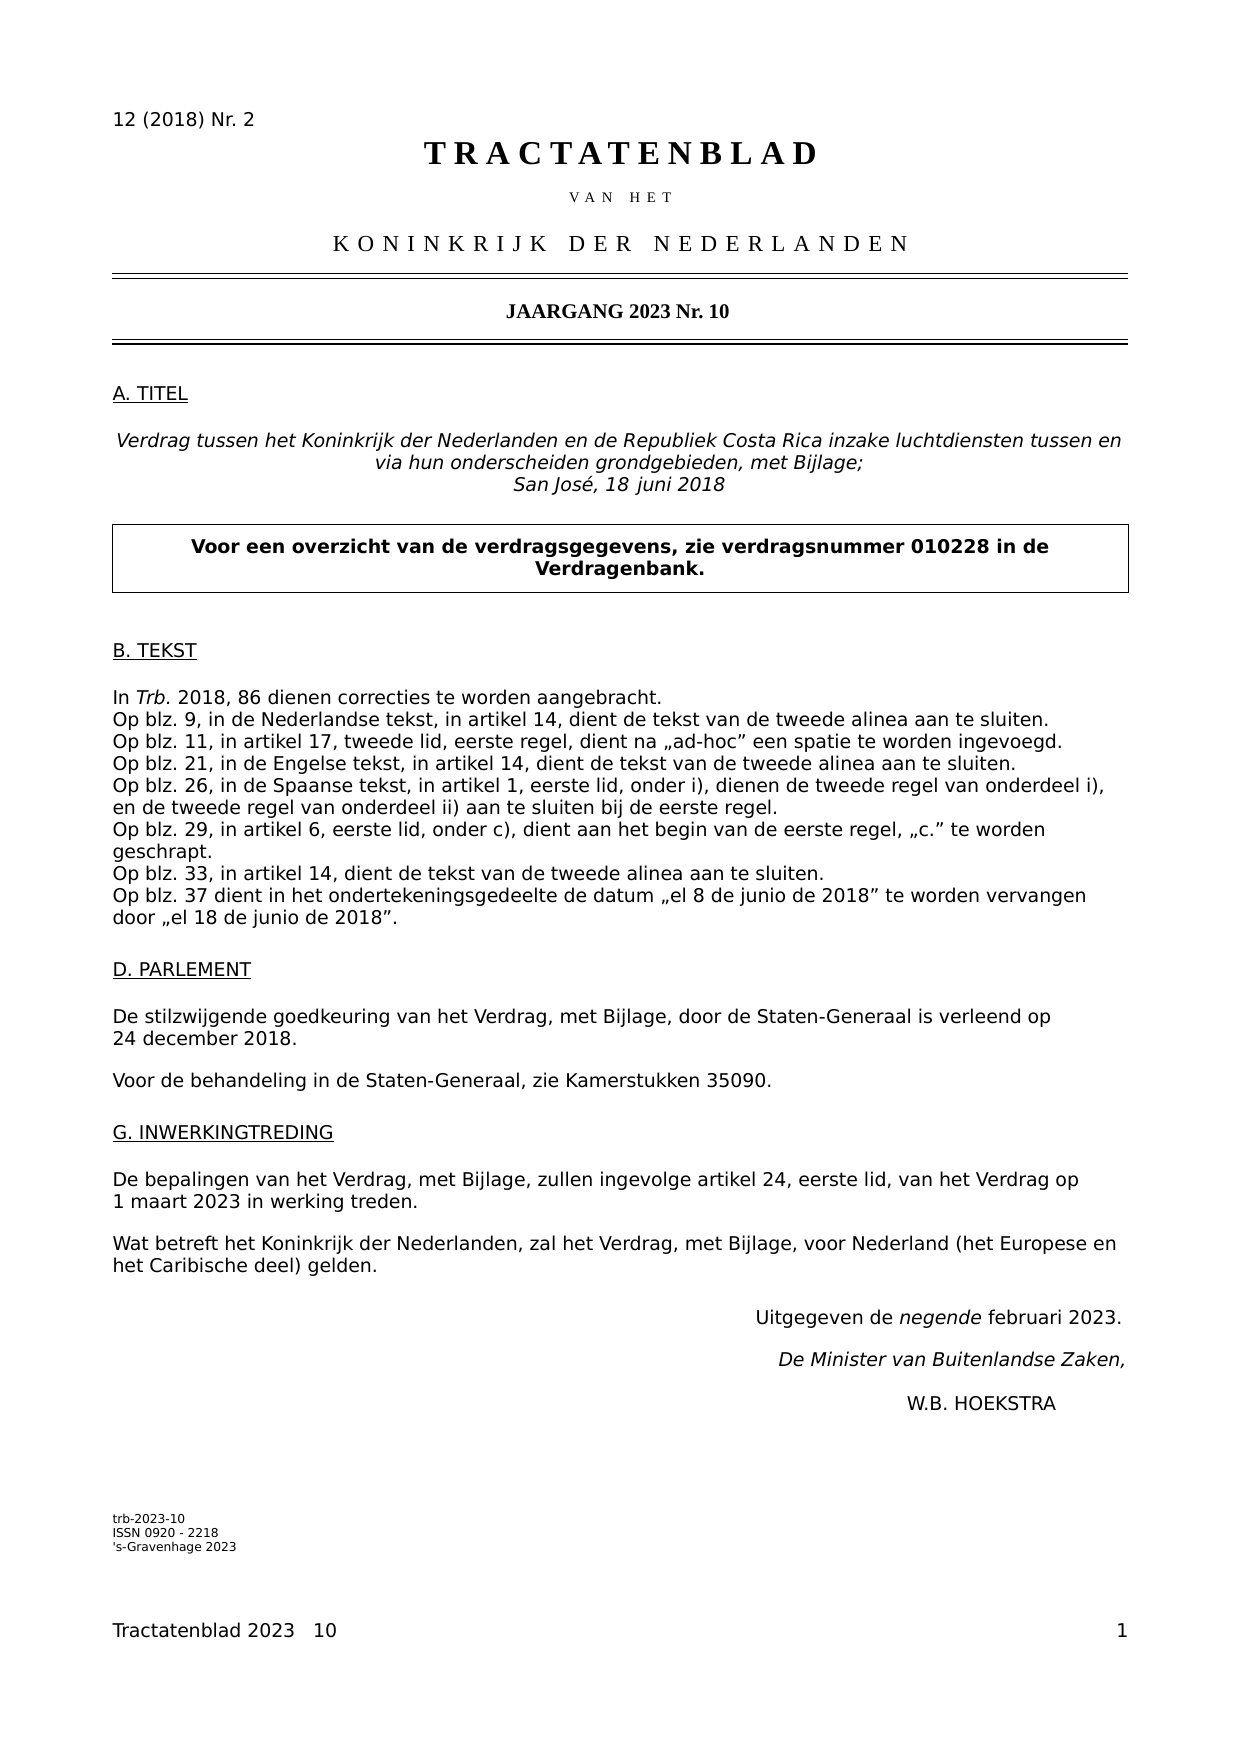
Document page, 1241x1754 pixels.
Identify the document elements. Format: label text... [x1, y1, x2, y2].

text Wat betreft het Koninkrijk der Nederlanden, zal het Verdrag, met Bijlage, voor Nederland (het Europese en het Caribische deel) gelden. [112, 1233, 1128, 1277]
text 's-Gravenhage 2023 [112, 1540, 346, 1554]
subtitle D. PARLEMENT [112, 959, 1128, 981]
text ISSN 0920 - 2218 [112, 1526, 346, 1540]
text 12 (2018) Nr. 2 [112, 109, 1128, 131]
text Uitgegeven de negende februari 2023. [112, 1307, 1128, 1329]
text KONINKRIJK DER NEDERLANDEN [112, 229, 1128, 256]
text De stilzwijgende goedkeuring van het Verdrag, met Bijlage, door de Staten-Generaal is verleend op 24 december 2018. [112, 1006, 1128, 1050]
text VAN HET [112, 189, 1128, 206]
subtitle B. TEKST [112, 640, 1128, 662]
text Op blz. 9, in de Nederlandse tekst, in artikel 14, dient de tekst van de tweede alinea aan te sluiten. [112, 709, 1128, 731]
text San José, 18 juni 2018 [112, 474, 1128, 496]
text Op blz. 29, in artikel 6, eerste lid, onder c), dient aan het begin van de eerste regel, „c.” te worden geschrapt. [112, 819, 1128, 863]
subtitle G. INWERKINGTREDING [112, 1122, 1128, 1144]
text trb-2023-10 [112, 1512, 346, 1526]
text Op blz. 21, in de Engelse tekst, in artikel 14, dient de tekst van de tweede alinea aan te sluiten. [112, 753, 1128, 775]
text In Trb. 2018, 86 dienen correcties te worden aangebracht. [112, 687, 1128, 709]
text De Minister van Buitenlandse Zaken, W.B. HOEKSTRA [112, 1349, 1128, 1414]
text Op blz. 37 dient in het ondertekeningsgedeelte de datum „el 8 de junio de 2018” te worden vervangen door „el 18 de junio de 2018”. [112, 885, 1128, 929]
text De bepalingen van het Verdrag, met Bijlage, zullen ingevolge artikel 24, eerste lid, van het Verdrag op 1 maart 2023 in werking treden. [112, 1169, 1128, 1213]
text JAARGANG 2023 Nr. 10 [112, 299, 1128, 323]
text TRACTATENBLAD [112, 133, 1128, 172]
text Voor de behandeling in de Staten-Generaal, zie Kamerstukken 35090. [112, 1070, 1128, 1092]
text Op blz. 11, in artikel 17, tweede lid, eerste regel, dient na „ad-hoc” een spatie te worden ingevoegd. [112, 731, 1128, 753]
text Op blz. 33, in artikel 14, dient de tekst van de tweede alinea aan te sluiten. [112, 863, 1128, 885]
text Op blz. 26, in de Spaanse tekst, in artikel 1, eerste lid, onder i), dienen de tweede regel van onderdeel i), en de tweede regel van onderdeel ii) aan te sluiten bij de eerste regel. [112, 775, 1128, 819]
text Verdrag tussen het Koninkrijk der Nederlanden en de Republiek Costa Rica inzake luchtdiensten tussen en via hun onderscheiden grondgebieden, met Bijlage; [112, 430, 1128, 474]
subtitle A. TITEL [112, 383, 1128, 405]
